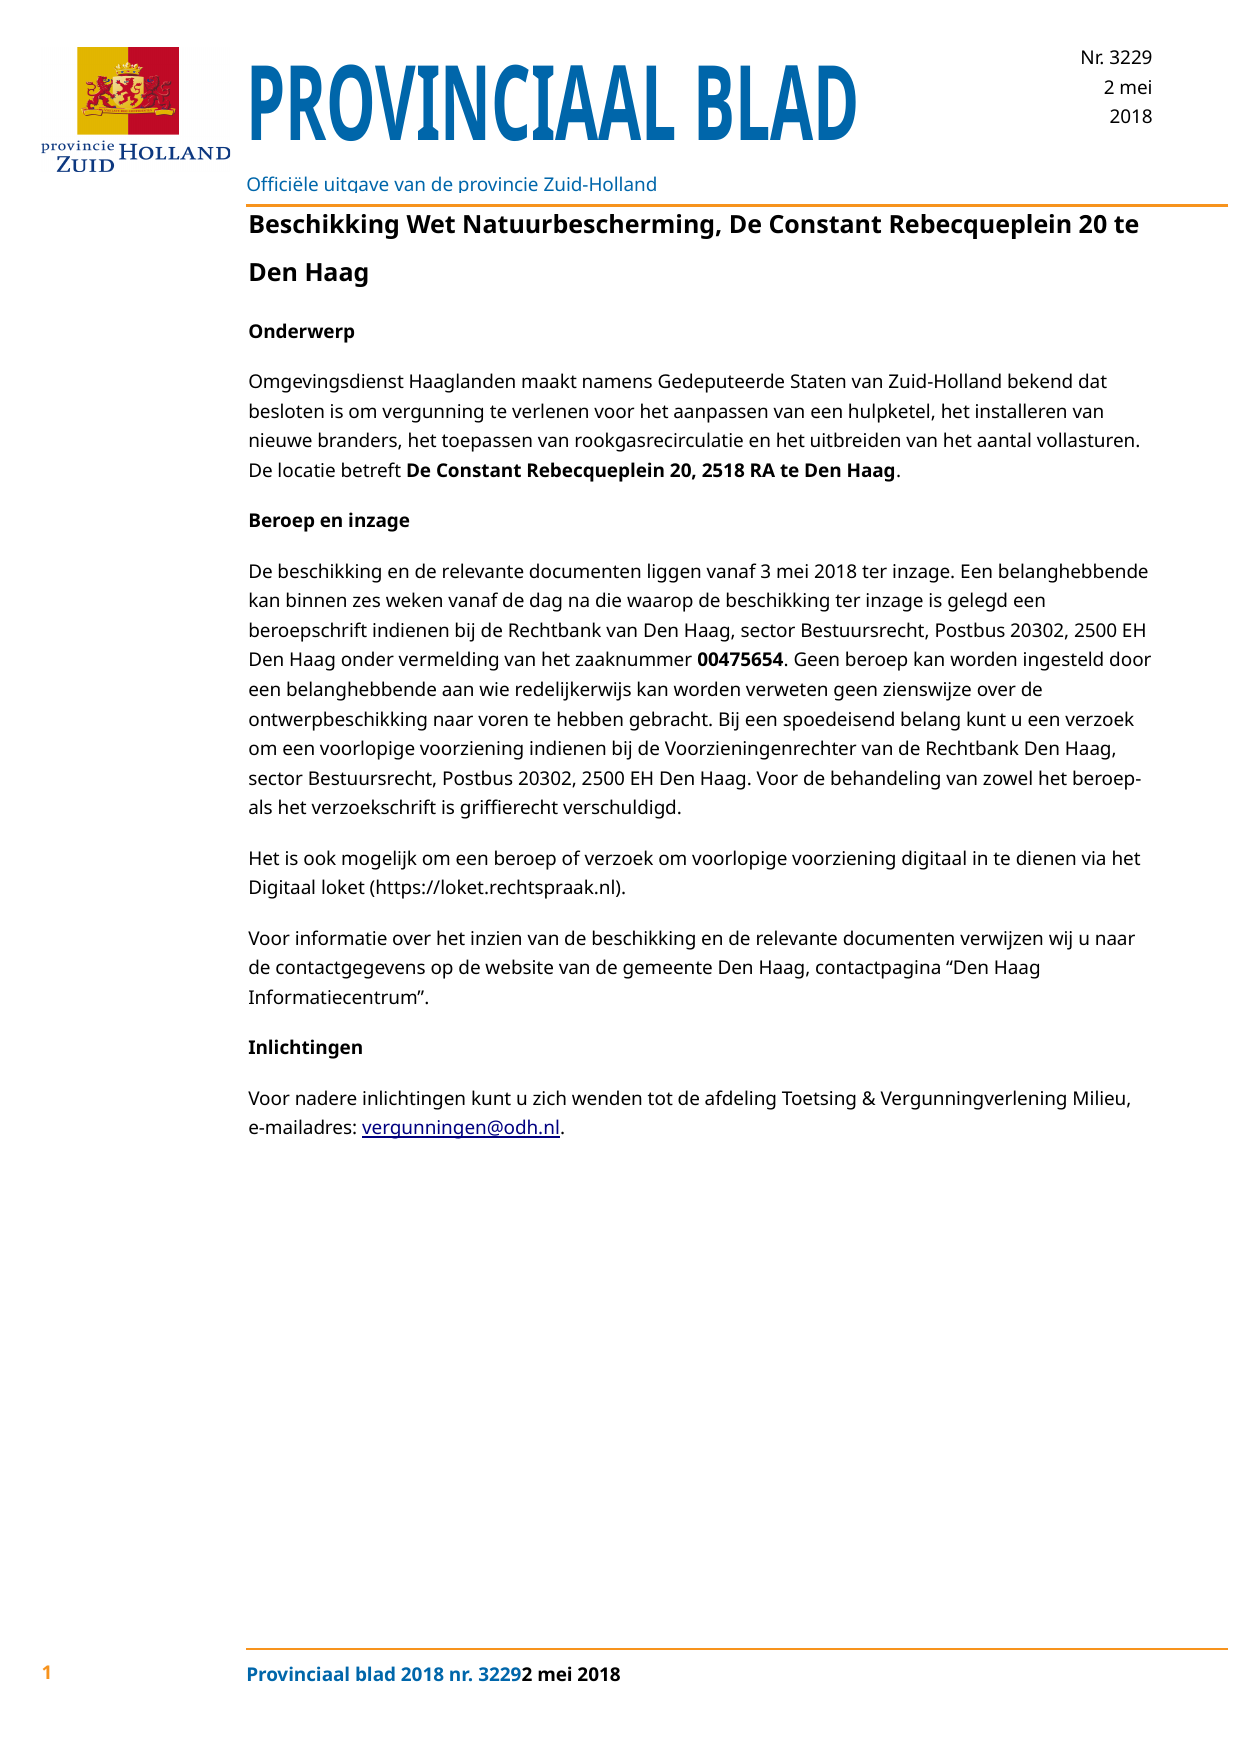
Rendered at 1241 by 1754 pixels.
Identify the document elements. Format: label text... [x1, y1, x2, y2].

text De beschikking en de relevante documenten liggen vanaf 3 mei 2018 ter inzage. Een belanghebbende kan binnen zes weken vanaf de dag na die waarop de beschikking ter inzage is gelegd een beroepschrift indienen bij de Rechtbank van Den Haag, sector Bestuursrecht, Postbus 20302, 2500 EH Den Haag onder vermelding van het zaaknummer 00475654. Geen beroep kan worden ingesteld door een belanghebbende aan wie redelijkerwijs kan worden verweten geen zienswijze over de ontwerpbeschikking naar voren te hebben gebracht. Bij een spoedeisend belang kunt u een verzoek om een voorlopige voorziening indienen bij de Voorzieningenrechter van de Rechtbank Den Haag, sector Bestuursrecht, Postbus 20302, 2500 EH Den Haag. Voor de behandeling van zowel het beroep- als het verzoekschrift is griffierecht verschuldigd. [248, 558, 1152, 820]
text Inlichtingen [248, 1034, 1152, 1060]
text Het is ook mogelijk om een beroep of verzoek om voorlopige voorziening digitaal in te dienen via het Digitaal loket (https://loket.rechtspraak.nl). [248, 845, 1152, 900]
text Voor informatie over het inzien van de beschikking en de relevante documenten verwijzen wij u naar de contactgegevens op de website van de gemeente Den Haag, contactpagina “Den Haag Informatiecentrum”. [248, 925, 1152, 1010]
text Onderwerp [248, 318, 1152, 344]
picture [41, 47, 231, 172]
text Beroep en inzage [248, 507, 1152, 533]
text Omgevingsdienst Haaglanden maakt namens Gedeputeerde Staten van Zuid-Holland bekend dat besloten is om vergunning te verlenen voor het aanpassen van een hulpketel, het installeren van nieuwe branders, het toepassen van rookgasrecirculatie en het uitbreiden van het aantal vollasturen. De locatie betreft De Constant Rebecqueplein 20, 2518 RA te Den Haag. [248, 368, 1152, 483]
text Beschikking Wet Natuurbescherming, De Constant Rebecqueplein 20 te Den Haag [248, 207, 1152, 288]
text Voor nadere inlichtingen kunt u zich wenden tot de afdeling Toetsing & Vergunningverlening Milieu, e-mailadres: vergunningen@odh.nl. [248, 1085, 1152, 1140]
